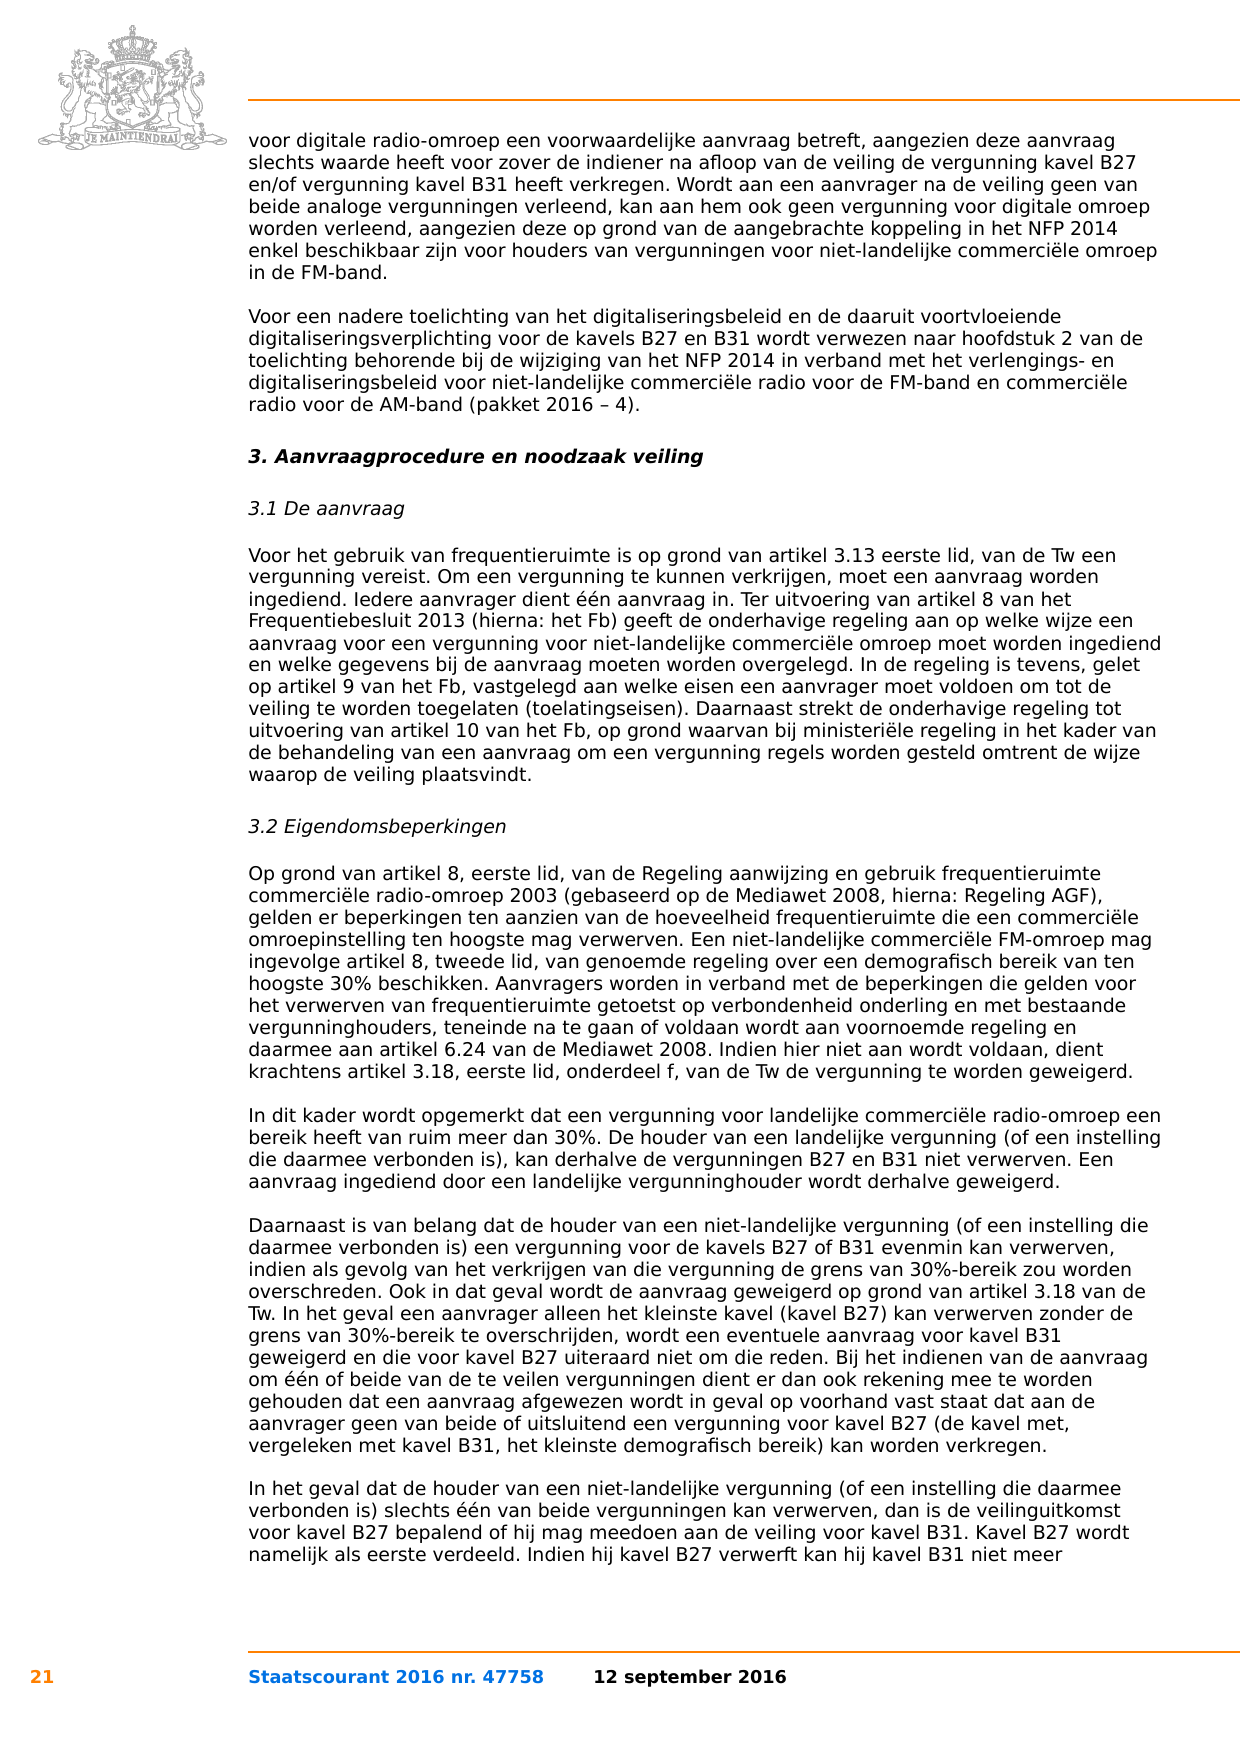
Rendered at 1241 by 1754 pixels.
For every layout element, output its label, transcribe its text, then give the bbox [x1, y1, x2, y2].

text Voor een nadere toelichting van het digitaliseringsbeleid en de daaruit voortvloeiende digitaliseringsverplichting voor de kavels B27 en B31 wordt verwezen naar hoofdstuk 2 van de toelichting behorende bij de wijziging van het NFP 2014 in verband met het verlengings- en digitaliseringsbeleid voor niet-landelijke commerciële radio voor de FM-band en commerciële radio voor de AM-band (pakket 2016 – 4). [248, 306, 1163, 416]
subtitle 3.2 Eigendomsbeperkingen [248, 816, 1163, 838]
text voor digitale radio-omroep een voorwaardelijke aanvraag betreft, aangezien deze aanvraag slechts waarde heeft voor zover de indiener na afloop van de veiling de vergunning kavel B27 en/of vergunning kavel B31 heeft verkregen. Wordt aan een aanvrager na de veiling geen van beide analoge vergunningen verleend, kan aan hem ook geen vergunning voor digitale omroep worden verleend, aangezien deze op grond van de aangebrachte koppeling in het NFP 2014 enkel beschikbaar zijn voor houders van vergunningen voor niet-landelijke commerciële omroep in de FM-band. [248, 130, 1163, 284]
text Daarnaast is van belang dat de houder van een niet-landelijke vergunning (of een instelling die daarmee verbonden is) een vergunning voor de kavels B27 of B31 evenmin kan verwerven, indien als gevolg van het verkrijgen van die vergunning de grens van 30%-bereik zou worden overschreden. Ook in dat geval wordt de aanvraag geweigerd op grond van artikel 3.18 van de Tw. In het geval een aanvrager alleen het kleinste kavel (kavel B27) kan verwerven zonder de grens van 30%-bereik te overschrijden, wordt een eventuele aanvraag voor kavel B31 geweigerd en die voor kavel B27 uiteraard niet om die reden. Bij het indienen van de aanvraag om één of beide van de te veilen vergunningen dient er dan ook rekening mee te worden gehouden dat een aanvraag afgewezen wordt in geval op voorhand vast staat dat aan de aanvrager geen van beide of uitsluitend een vergunning voor kavel B27 (de kavel met, vergeleken met kavel B31, het kleinste demografisch bereik) kan worden verkregen. [248, 1215, 1163, 1456]
text In dit kader wordt opgemerkt dat een vergunning voor landelijke commerciële radio-omroep een bereik heeft van ruim meer dan 30%. De houder van een landelijke vergunning (of een instelling die daarmee verbonden is), kan derhalve de vergunningen B27 en B31 niet verwerven. Een aanvraag ingediend door een landelijke vergunninghouder wordt derhalve geweigerd. [248, 1105, 1163, 1193]
text Op grond van artikel 8, eerste lid, van de Regeling aanwijzing en gebruik frequentieruimte commerciële radio-omroep 2003 (gebaseerd op de Mediawet 2008, hierna: Regeling AGF), gelden er beperkingen ten aanzien van de hoeveelheid frequentieruimte die een commerciële omroepinstelling ten hoogste mag verwerven. Een niet-landelijke commerciële FM-omroep mag ingevolge artikel 8, tweede lid, van genoemde regeling over een demografisch bereik van ten hoogste 30% beschikken. Aanvragers worden in verband met de beperkingen die gelden voor het verwerven van frequentieruimte getoetst op verbondenheid onderling en met bestaande vergunninghouders, teneinde na te gaan of voldaan wordt aan voornoemde regeling en daarmee aan artikel 6.24 van de Mediawet 2008. Indien hier niet aan wordt voldaan, dient krachtens artikel 3.18, eerste lid, onderdeel f, van de Tw de vergunning te worden geweigerd. [248, 863, 1163, 1083]
subtitle 3.1 De aanvraag [248, 497, 1163, 519]
text In het geval dat de houder van een niet-landelijke vergunning (of een instelling die daarmee verbonden is) slechts één van beide vergunningen kan verwerven, dan is de veilinguitkomst voor kavel B27 bepalend of hij mag meedoen aan de veiling voor kavel B31. Kavel B27 wordt namelijk als eerste verdeeld. Indien hij kavel B27 verwerft kan hij kavel B31 niet meer [248, 1478, 1163, 1566]
subtitle 3. Aanvraagprocedure en noodzaak veiling [248, 446, 1163, 467]
picture [38, 25, 227, 150]
text Voor het gebruik van frequentieruimte is op grond van artikel 3.13 eerste lid, van de Tw een vergunning vereist. Om een vergunning te kunnen verkrijgen, moet een aanvraag worden ingediend. Iedere aanvrager dient één aanvraag in. Ter uitvoering van artikel 8 van het Frequentiebesluit 2013 (hierna: het Fb) geeft de onderhavige regeling aan op welke wijze een aanvraag voor een vergunning voor niet-landelijke commerciële omroep moet worden ingediend en welke gegevens bij de aanvraag moeten worden overgelegd. In de regeling is tevens, gelet op artikel 9 van het Fb, vastgelegd aan welke eisen een aanvrager moet voldoen om tot de veiling te worden toegelaten (toelatingseisen). Daarnaast strekt de onderhavige regeling tot uitvoering van artikel 10 van het Fb, op grond waarvan bij ministeriële regeling in het kader van de behandeling van een aanvraag om een vergunning regels worden gesteld omtrent de wijze waarop de veiling plaatsvindt. [248, 544, 1163, 786]
